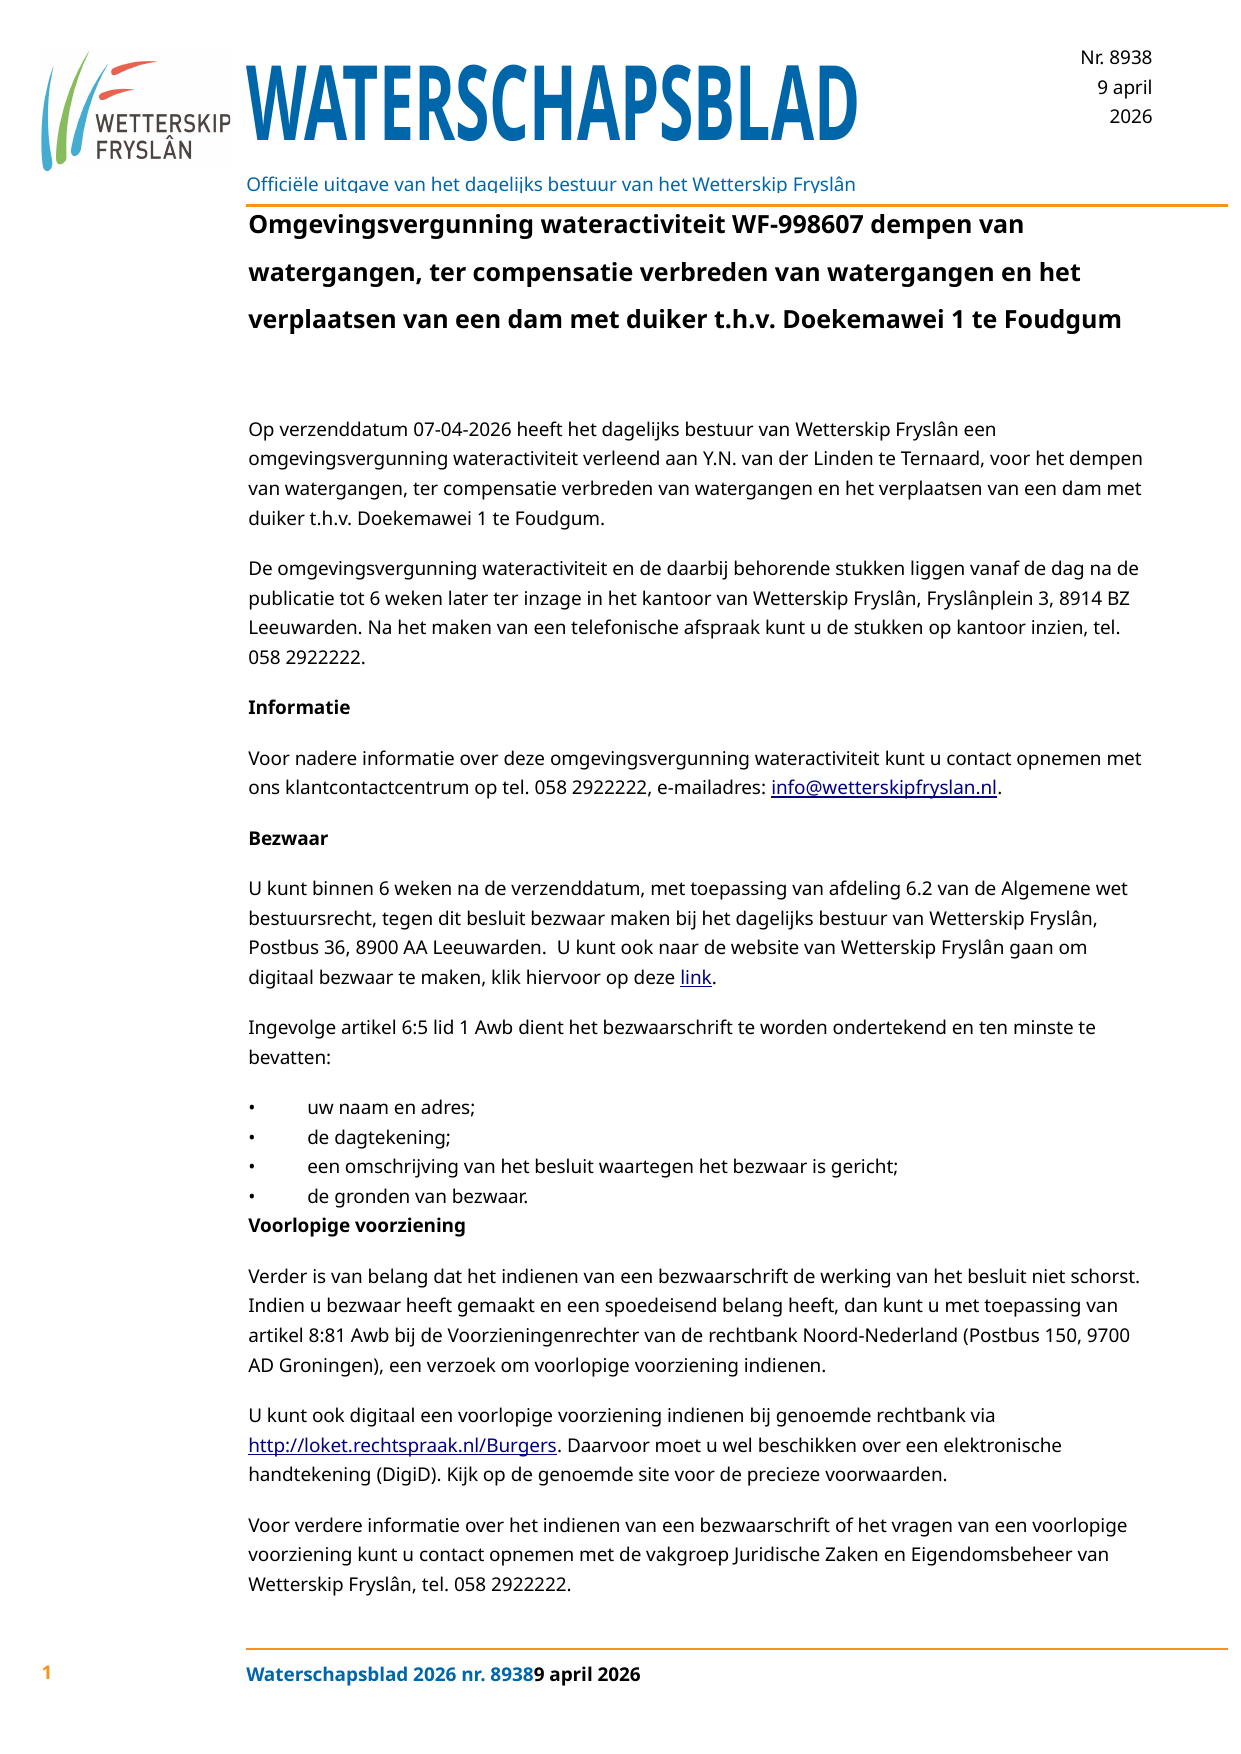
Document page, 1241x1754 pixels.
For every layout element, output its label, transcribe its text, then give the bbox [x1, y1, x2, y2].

list uw naam en adres; [248, 1094, 1152, 1120]
text Voorlopige voorziening [248, 1213, 1152, 1238]
text Bezwaar [248, 825, 1152, 850]
list een omschrijving van het besluit waartegen het bezwaar is gericht; [248, 1153, 1152, 1179]
text De omgevingsvergunning wateractiviteit en de daarbij behorende stukken liggen vanaf de dag na de publicatie tot 6 weken later ter inzage in het kantoor van Wetterskip Fryslân, Fryslânplein 3, 8914 BZ Leeuwarden. Na het maken van een telefonische afspraak kunt u de stukken op kantoor inzien, tel. 058 2922222. [248, 555, 1152, 669]
text U kunt binnen 6 weken na de verzenddatum, met toepassing van afdeling 6.2 van de Algemene wet bestuursrecht, tegen dit besluit bezwaar maken bij het dagelijks bestuur van Wetterskip Fryslân, Postbus 36, 8900 AA Leeuwarden. U kunt ook naar de website van Wetterskip Fryslân gaan om digitaal bezwaar te maken, klik hiervoor op deze link. [248, 875, 1152, 989]
text Op verzenddatum 07-04-2026 heeft het dagelijks bestuur van Wetterskip Fryslân een omgevingsvergunning wateractiviteit verleend aan Y.N. van der Linden te Ternaard, voor het dempen van watergangen, ter compensatie verbreden van watergangen en het verplaatsen van een dam met duiker t.h.v. Doekemawei 1 te Foudgum. [248, 416, 1152, 530]
list de gronden van bezwaar. [248, 1183, 1152, 1209]
text Ingevolge artikel 6:5 lid 1 Awb dient het bezwaarschrift te worden ondertekend en ten minste te bevatten: [248, 1014, 1152, 1069]
list de dagtekening; [248, 1124, 1152, 1149]
text Voor verdere informatie over het indienen van een bezwaarschrift of het vragen van een voorlopige voorziening kunt u contact opnemen met de vakgroep Juridische Zaken en Eigendomsbeheer van Wetterskip Fryslân, tel. 058 2922222. [248, 1512, 1152, 1597]
text Omgevingsvergunning wateractiviteit WF-998607 dempen van watergangen, ter compensatie verbreden van watergangen en het verplaatsen van een dam met duiker t.h.v. Doekemawei 1 te Foudgum [248, 207, 1152, 336]
text U kunt ook digitaal een voorlopige voorziening indienen bij genoemde rechtbank via http://loket.rechtspraak.nl/Burgers. Daarvoor moet u wel beschikken over een elektronische handtekening (DigiD). Kijk op de genoemde site voor de precieze voorwaarden. [248, 1402, 1152, 1487]
text Voor nadere informatie over deze omgevingsvergunning wateractiviteit kunt u contact opnemen met ons klantcontactcentrum op tel. 058 2922222, e-mailadres: info@wetterskipfryslan.nl. [248, 745, 1152, 800]
picture [41, 47, 231, 172]
text Verder is van belang dat het indienen van een bezwaarschrift de werking van het besluit niet schorst. Indien u bezwaar heeft gemaakt en een spoedeisend belang heeft, dan kunt u met toepassing van artikel 8:81 Awb bij de Voorzieningenrechter van de rechtbank Noord-Nederland (Postbus 150, 9700 AD Groningen), een verzoek om voorlopige voorziening indienen. [248, 1263, 1152, 1377]
text Informatie [248, 694, 1152, 720]
